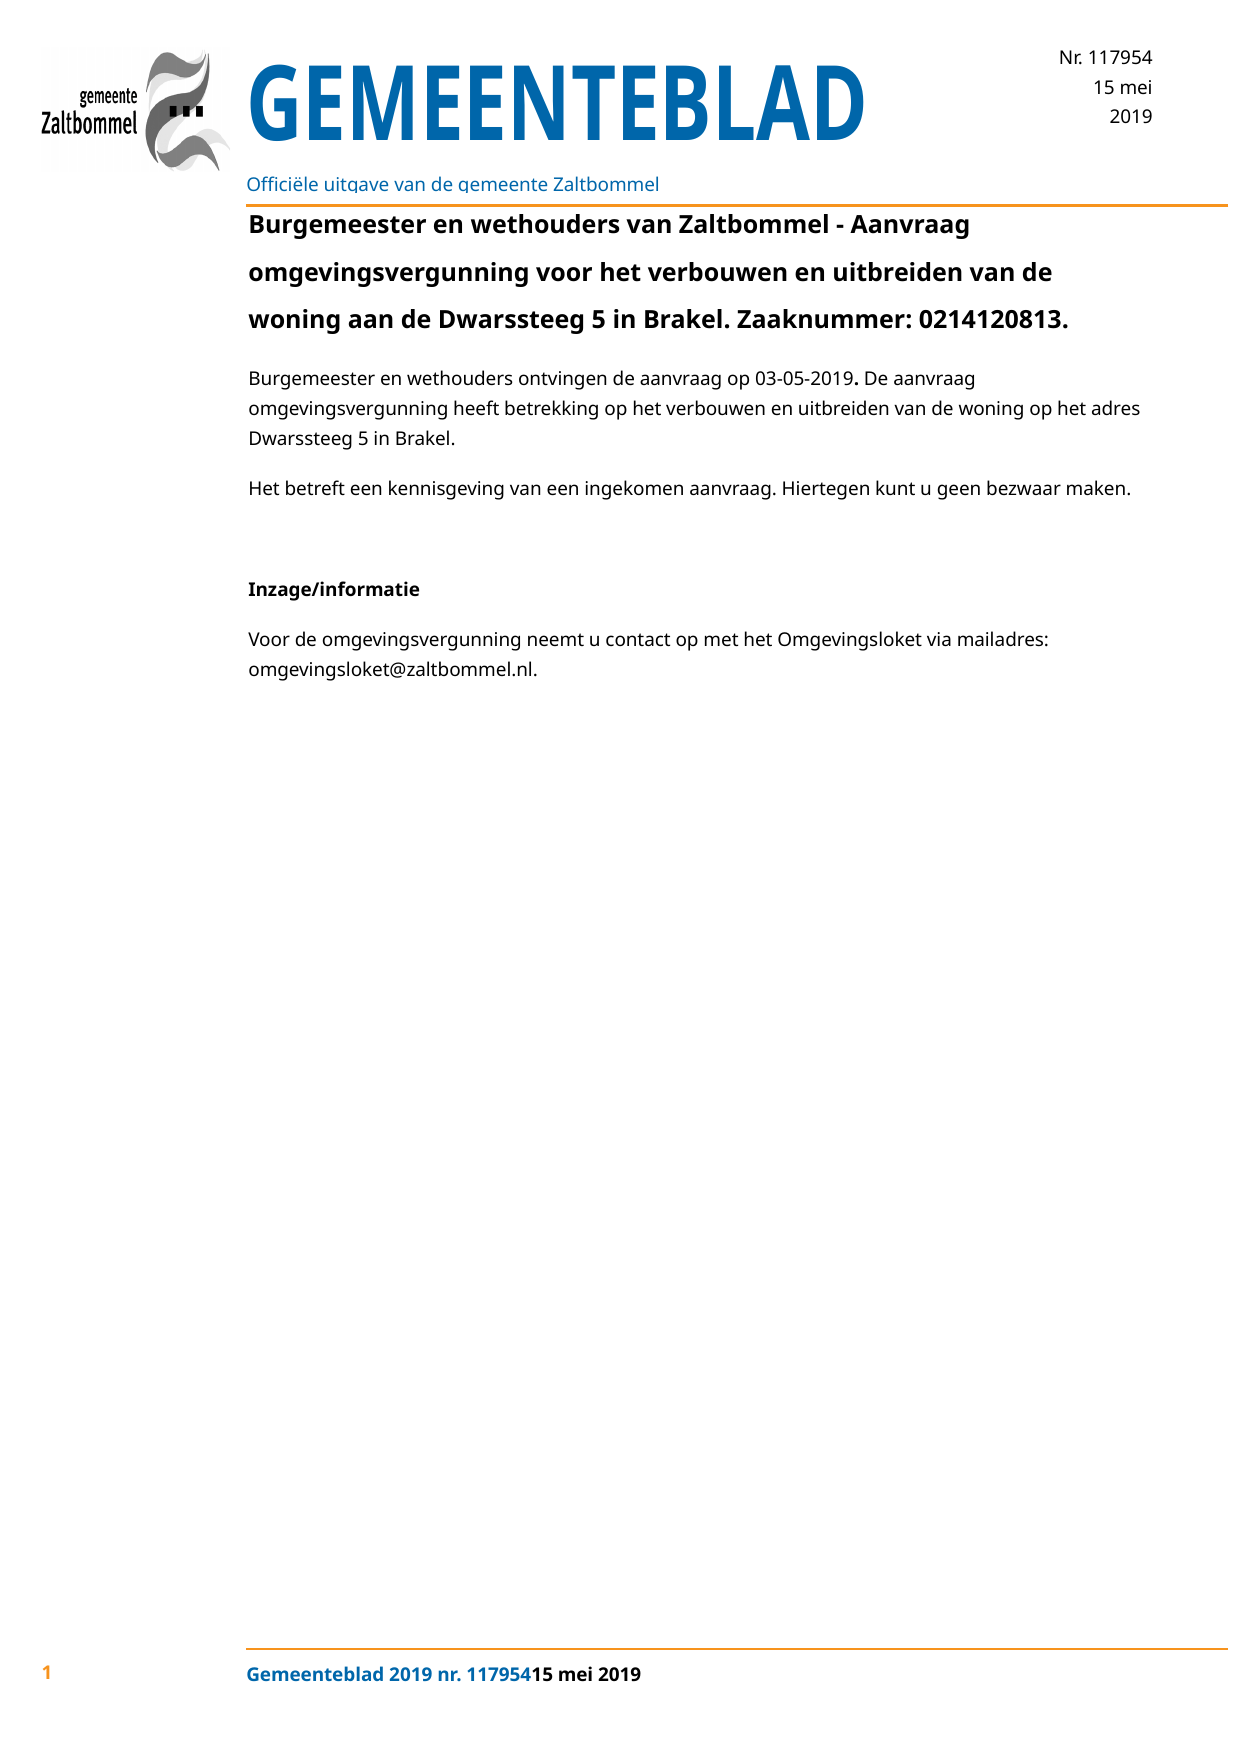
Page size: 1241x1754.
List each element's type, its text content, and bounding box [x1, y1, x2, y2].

text Burgemeester en wethouders ontvingen de aanvraag op 03-05-2019. De aanvraag omgevingsvergunning heeft betrekking op het verbouwen en uitbreiden van de woning op het adres Dwarssteeg 5 in Brakel. [248, 366, 1152, 450]
text Inzage/informatie [248, 576, 1152, 602]
text Voor de omgevingsvergunning neemt u contact op met het Omgevingsloket via mailadres: omgevingsloket@zaltbommel.nl. [248, 626, 1152, 682]
text Het betreft een kennisgeving van een ingekomen aanvraag. Hiertegen kunt u geen bezwaar maken. [248, 475, 1152, 501]
text Burgemeester en wethouders van Zaltbommel - Aanvraag omgevingsvergunning voor het verbouwen en uitbreiden van de woning aan de Dwarssteeg 5 in Brakel. Zaaknummer: 0214120813. [248, 207, 1152, 336]
picture [41, 47, 231, 172]
